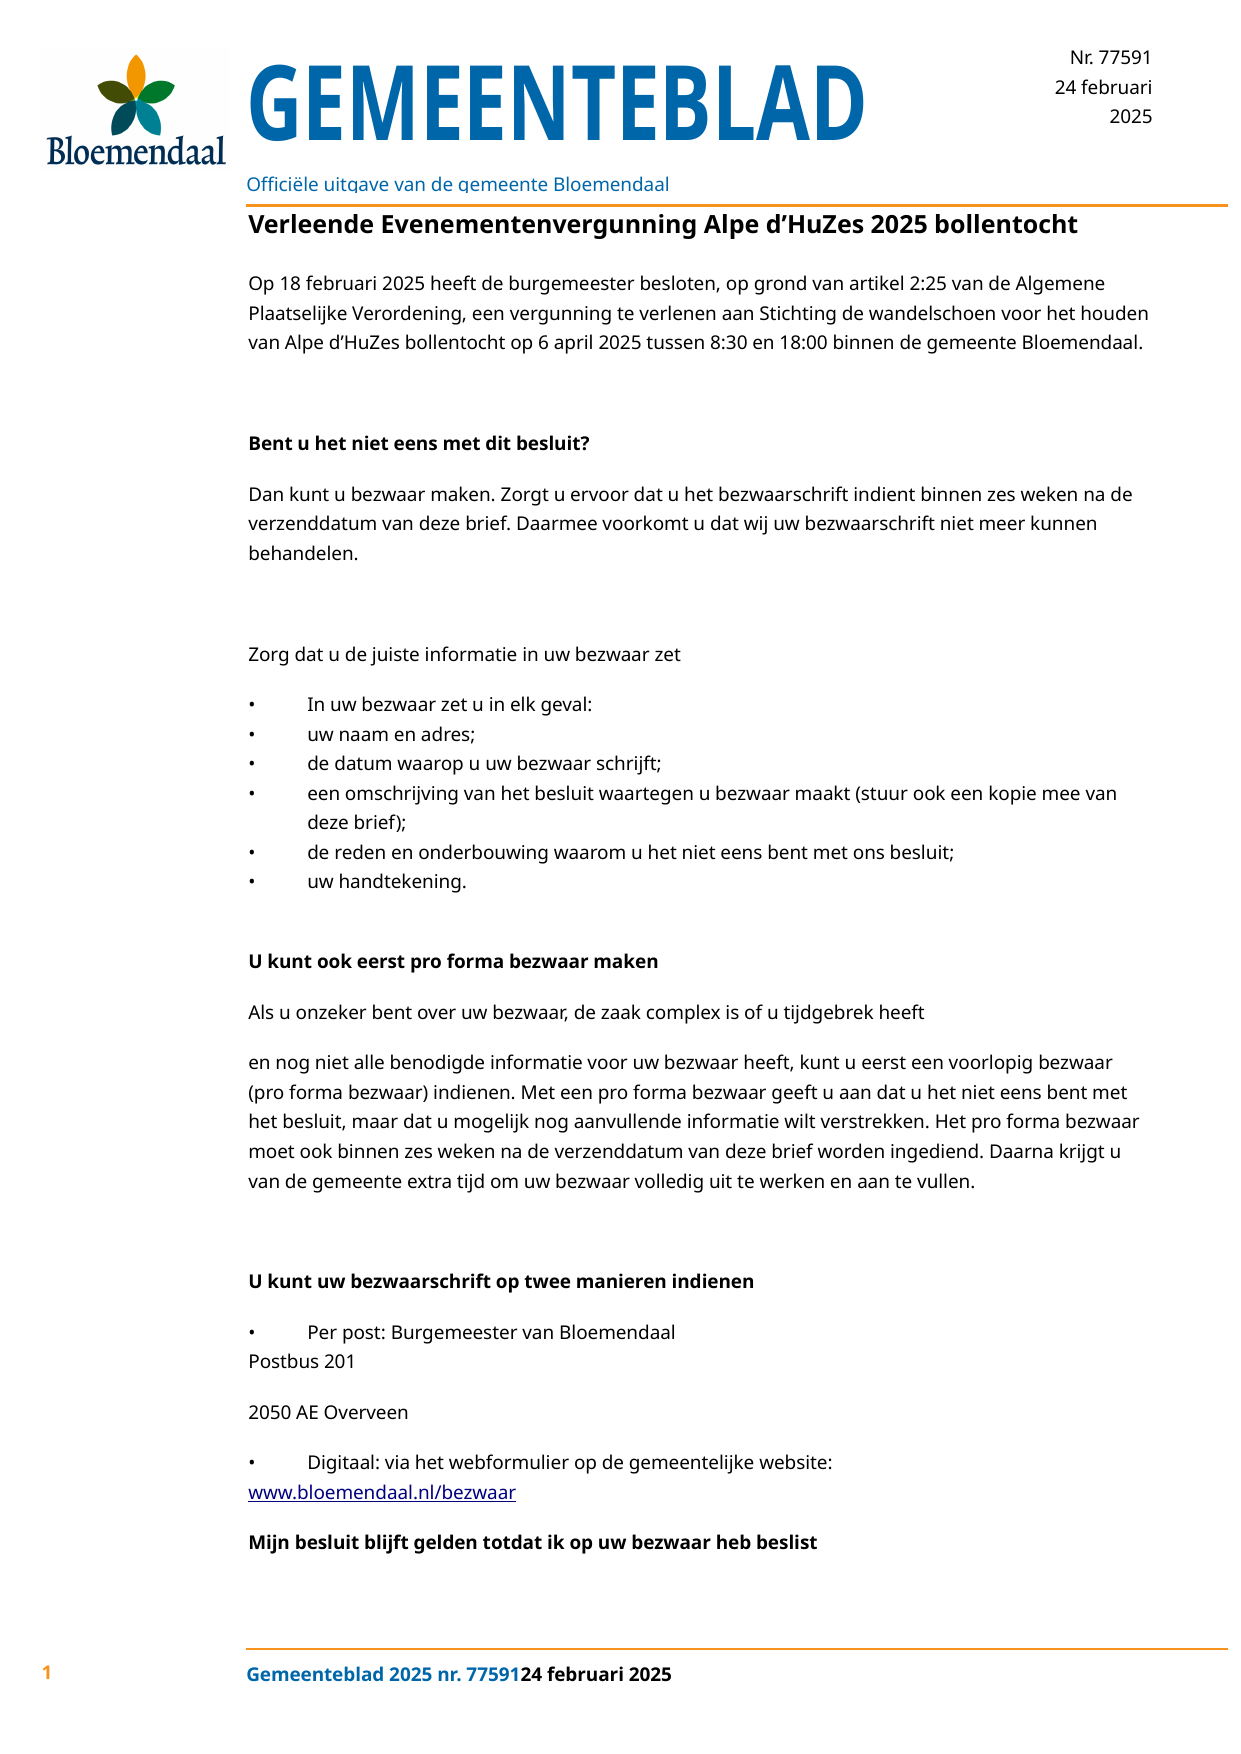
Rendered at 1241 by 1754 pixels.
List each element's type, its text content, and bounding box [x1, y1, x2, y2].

text U kunt ook eerst pro forma bezwaar maken [248, 949, 1152, 974]
list uw handtekening. [248, 869, 1152, 894]
text Dan kunt u bezwaar maken. Zorgt u ervoor dat u het bezwaarschrift indient binnen zes weken na de verzenddatum van deze brief. Daarmee voorkomt u dat wij uw bezwaarschrift niet meer kunnen behandelen. [248, 481, 1152, 566]
text 2050 AE Overveen [248, 1399, 1152, 1425]
text en nog niet alle benodigde informatie voor uw bezwaar heeft, kunt u eerst een voorlopig bezwaar (pro forma bezwaar) indienen. Met een pro forma bezwaar geeft u aan dat u het niet eens bent met het besluit, maar dat u mogelijk nog aanvullende informatie wilt verstrekken. Het pro forma bezwaar moet ook binnen zes weken na de verzenddatum van deze brief worden ingediend. Daarna krijgt u van de gemeente extra tijd om uw bezwaar volledig uit te werken en aan te vullen. [248, 1049, 1152, 1193]
list Per post: Burgemeester van Bloemendaal [248, 1319, 1152, 1345]
list de reden en onderbouwing waarom u het niet eens bent met ons besluit; [248, 839, 1152, 865]
text Verleende Evenementenvergunning Alpe d’HuZes 2025 bollentocht [248, 207, 1152, 241]
text www.bloemendaal.nl/bezwaar [248, 1479, 1152, 1505]
text Bent u het niet eens met dit besluit? [248, 430, 1152, 456]
text Op 18 februari 2025 heeft de burgemeester besloten, op grond van artikel 2:25 van de Algemene Plaatselijke Verordening, een vergunning te verlenen aan Stichting de wandelschoen voor het houden van Alpe d’HuZes bollentocht op 6 april 2025 tussen 8:30 en 18:00 binnen de gemeente Bloemendaal. [248, 270, 1152, 355]
text Zorg dat u de juiste informatie in uw bezwaar zet [248, 641, 1152, 666]
text Als u onzeker bent over uw bezwaar, de zaak complex is of u tijdgebrek heeft [248, 999, 1152, 1025]
text Postbus 201 [248, 1349, 1152, 1374]
list In uw bezwaar zet u in elk geval: [248, 691, 1152, 717]
list de datum waarop u uw bezwaar schrijft; [248, 750, 1152, 776]
list een omschrijving van het besluit waartegen u bezwaar maakt (stuur ook een kopie mee van deze brief); [248, 780, 1152, 835]
picture [41, 47, 231, 172]
list Digitaal: via het webformulier op de gemeentelijke website: [248, 1449, 1152, 1475]
list uw naam en adres; [248, 721, 1152, 746]
text U kunt uw bezwaarschrift op twee manieren indienen [248, 1269, 1152, 1294]
text Mijn besluit blijft gelden totdat ik op uw bezwaar heb beslist [248, 1529, 1152, 1555]
